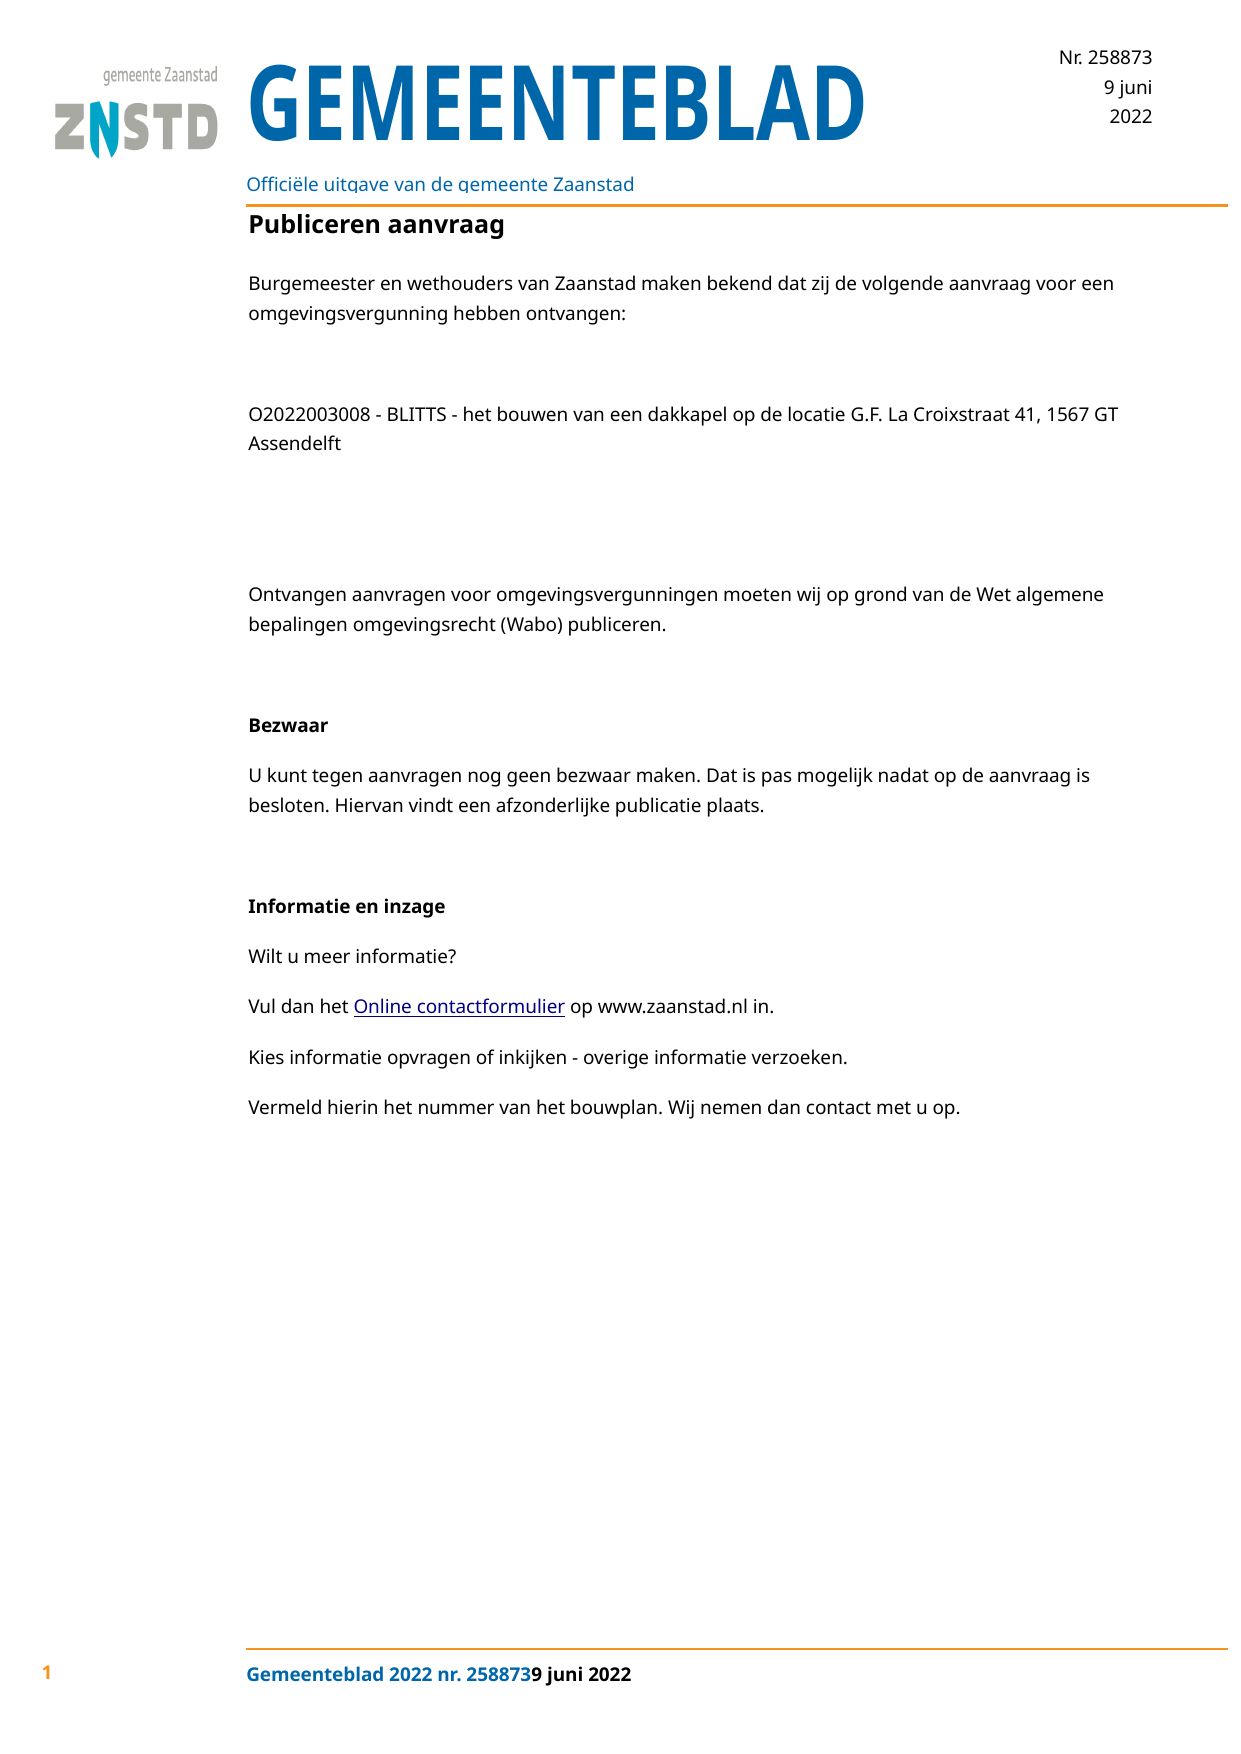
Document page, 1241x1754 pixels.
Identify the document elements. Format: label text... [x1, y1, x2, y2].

text Wilt u meer informatie? [248, 943, 1152, 969]
text Ontvangen aanvragen voor omgevingsvergunningen moeten wij op grond van de Wet algemene bepalingen omgevingsrecht (Wabo) publiceren. [248, 582, 1152, 637]
text O2022003008 - BLITTS - het bouwen van een dakkapel op de locatie G.F. La Croixstraat 41, 1567 GT Assendelft [248, 401, 1152, 456]
picture [41, 47, 231, 172]
text Publiceren aanvraag [248, 207, 1152, 241]
text Informatie en inzage [248, 893, 1152, 918]
text U kunt tegen aanvragen nog geen bezwaar maken. Dat is pas mogelijk nadat op de aanvraag is besloten. Hiervan vindt een afzonderlijke publicatie plaats. [248, 762, 1152, 818]
text Vul dan het Online contactformulier op www.zaanstad.nl in. [248, 994, 1152, 1019]
text Kies informatie opvragen of inkijken - overige informatie verzoeken. [248, 1044, 1152, 1070]
text Burgemeester en wethouders van Zaanstad maken bekend dat zij de volgende aanvraag voor een omgevingsvergunning hebben ontvangen: [248, 270, 1152, 326]
text Vermeld hierin het nummer van het bouwplan. Wij nemen dan contact met u op. [248, 1094, 1152, 1120]
text Bezwaar [248, 712, 1152, 738]
